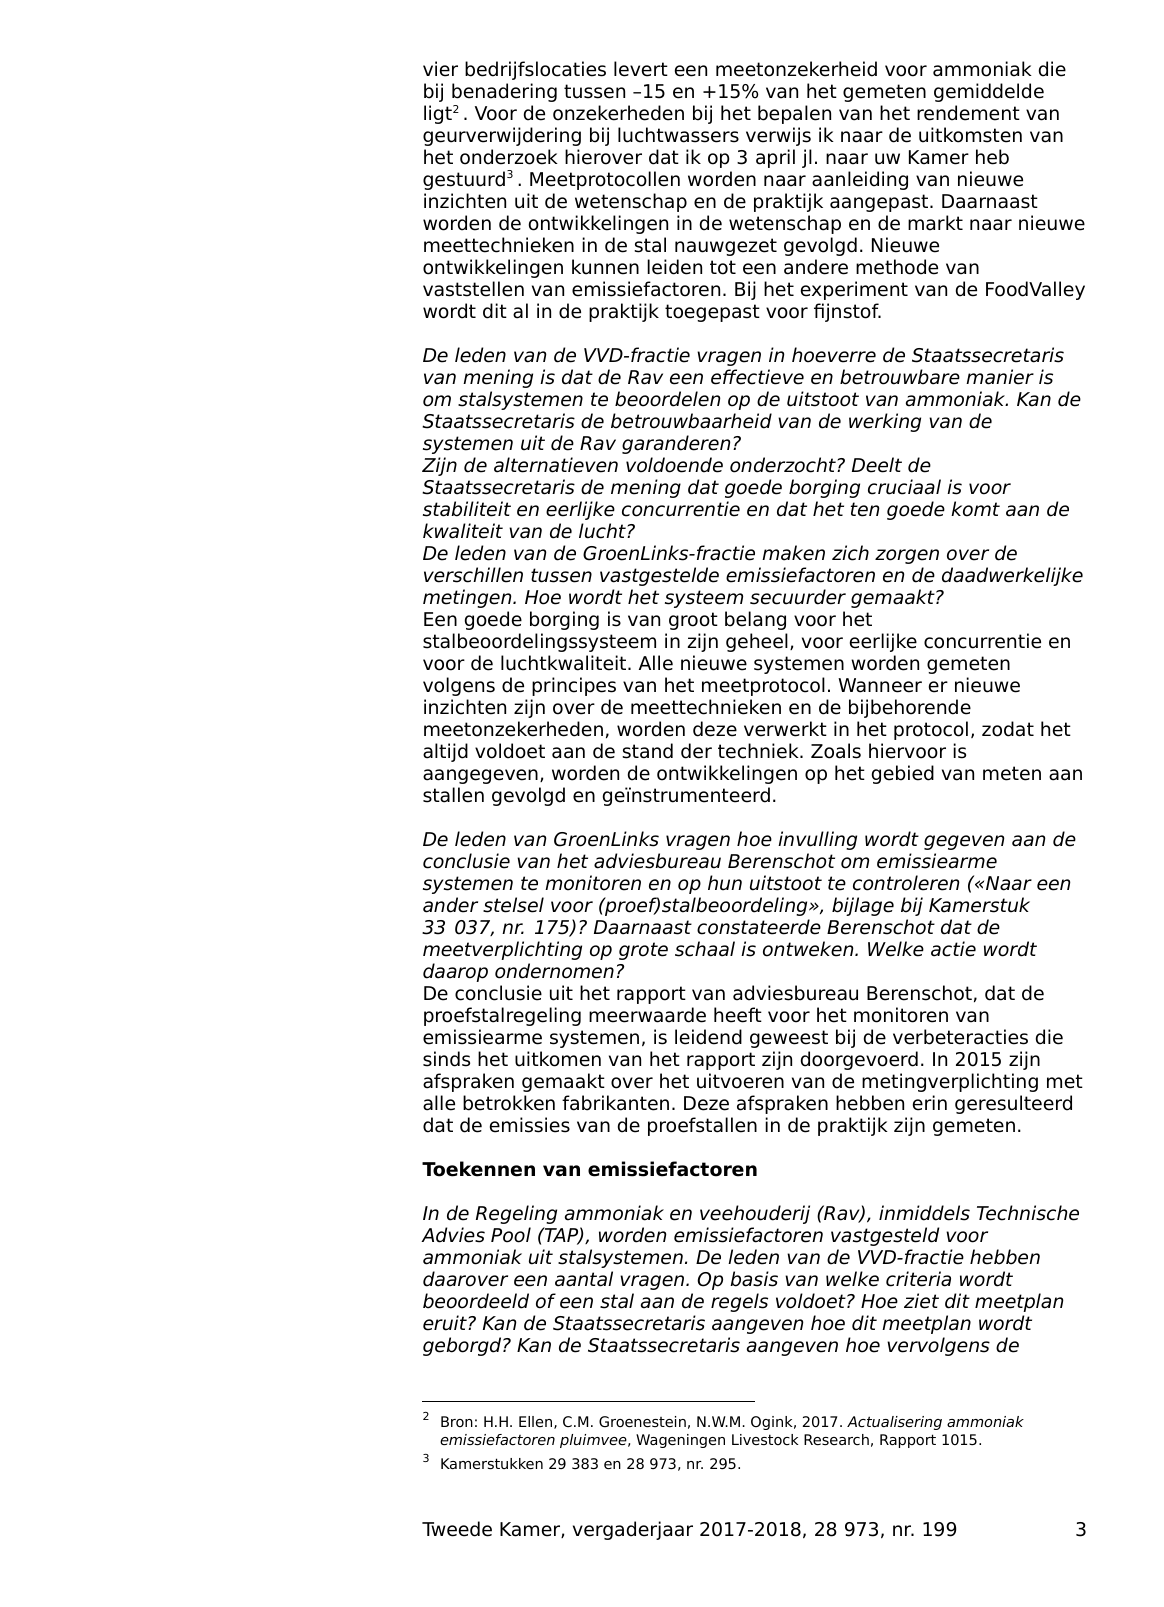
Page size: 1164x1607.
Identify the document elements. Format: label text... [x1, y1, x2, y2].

text In de Regeling ammoniak en veehouderij (Rav), inmiddels Technische Advies Pool (TAP), worden emissiefactoren vastgesteld voor ammoniak uit stalsystemen. De leden van de VVD-fractie hebben daarover een aantal vragen. Op basis van welke criteria wordt beoordeeld of een stal aan de regels voldoet? Hoe ziet dit meetplan eruit? Kan de Staatssecretaris aangeven hoe dit meetplan wordt geborgd? Kan de Staatssecretaris aangeven hoe vervolgens de [422, 1203, 1087, 1357]
text De leden van GroenLinks vragen hoe invulling wordt gegeven aan de conclusie van het adviesbureau Berenschot om emissiearme systemen te monitoren en op hun uitstoot te controleren («Naar een ander stelsel voor (proef)stalbeoordeling», bijlage bij Kamerstuk 33 037, nr. 175)? Daarnaast constateerde Berenschot dat de meetverplichting op grote schaal is ontweken. Welke actie wordt daarop ondernomen? [422, 829, 1087, 983]
text De leden van de GroenLinks-fractie maken zich zorgen over de verschillen tussen vastgestelde emissiefactoren en de daadwerkelijke metingen. Hoe wordt het systeem secuurder gemaakt? [422, 543, 1087, 609]
text De conclusie uit het rapport van adviesbureau Berenschot, dat de proefstalregeling meerwaarde heeft voor het monitoren van emissiearme systemen, is leidend geweest bij de verbeteracties die sinds het uitkomen van het rapport zijn doorgevoerd. In 2015 zijn afspraken gemaakt over het uitvoeren van de metingverplichting met alle betrokken fabrikanten. Deze afspraken hebben erin geresulteerd dat de emissies van de proefstallen in de praktijk zijn gemeten. [422, 983, 1087, 1136]
text Een goede borging is van groot belang voor het stalbeoordelingssysteem in zijn geheel, voor eerlijke concurrentie en voor de luchtkwaliteit. Alle nieuwe systemen worden gemeten volgens de principes van het meetprotocol. Wanneer er nieuwe inzichten zijn over de meettechnieken en de bijbehorende meetonzekerheden, worden deze verwerkt in het protocol, zodat het altijd voldoet aan de stand der techniek. Zoals hiervoor is aangegeven, worden de ontwikkelingen op het gebied van meten aan stallen gevolgd en geïnstrumenteerd. [422, 609, 1087, 807]
subtitle Toekennen van emissiefactoren [422, 1159, 1087, 1181]
text vier bedrijfslocaties levert een meetonzekerheid voor ammoniak die bij benadering tussen –15 en +15% van het gemeten gemiddelde ligt. Voor de onzekerheden bij het bepalen van het rendement van geurverwijdering bij luchtwassers verwijs ik naar de uitkomsten van het onderzoek hierover dat ik op 3 april jl. naar uw Kamer heb gestuurd. Meetprotocollen worden naar aanleiding van nieuwe inzichten uit de wetenschap en de praktijk aangepast. Daarnaast worden de ontwikkelingen in de wetenschap en de markt naar nieuwe meettechnieken in de stal nauwgezet gevolgd. Nieuwe ontwikkelingen kunnen leiden tot een andere methode van vaststellen van emissiefactoren. Bij het experiment van de FoodValley wordt dit al in de praktijk toegepast voor fijnstof. [422, 59, 1087, 323]
text De leden van de VVD-fractie vragen in hoeverre de Staatssecretaris van mening is dat de Rav een effectieve en betrouwbare manier is om stalsystemen te beoordelen op de uitstoot van ammoniak. Kan de Staatssecretaris de betrouwbaarheid van de werking van de systemen uit de Rav garanderen? [422, 345, 1087, 455]
text Zijn de alternatieven voldoende onderzocht? Deelt de Staatssecretaris de mening dat goede borging cruciaal is voor stabiliteit en eerlijke concurrentie en dat het ten goede komt aan de kwaliteit van de lucht? [422, 455, 1087, 543]
text Bron: H.H. Ellen, C.M. Groenestein, N.W.M. Ogink, 2017. Actualisering ammoniak emissiefactoren pluimvee, Wageningen Livestock Research, Rapport 1015. [422, 1410, 1087, 1449]
text Kamerstukken 29 383 en 28 973, nr. 295. [422, 1452, 1087, 1474]
